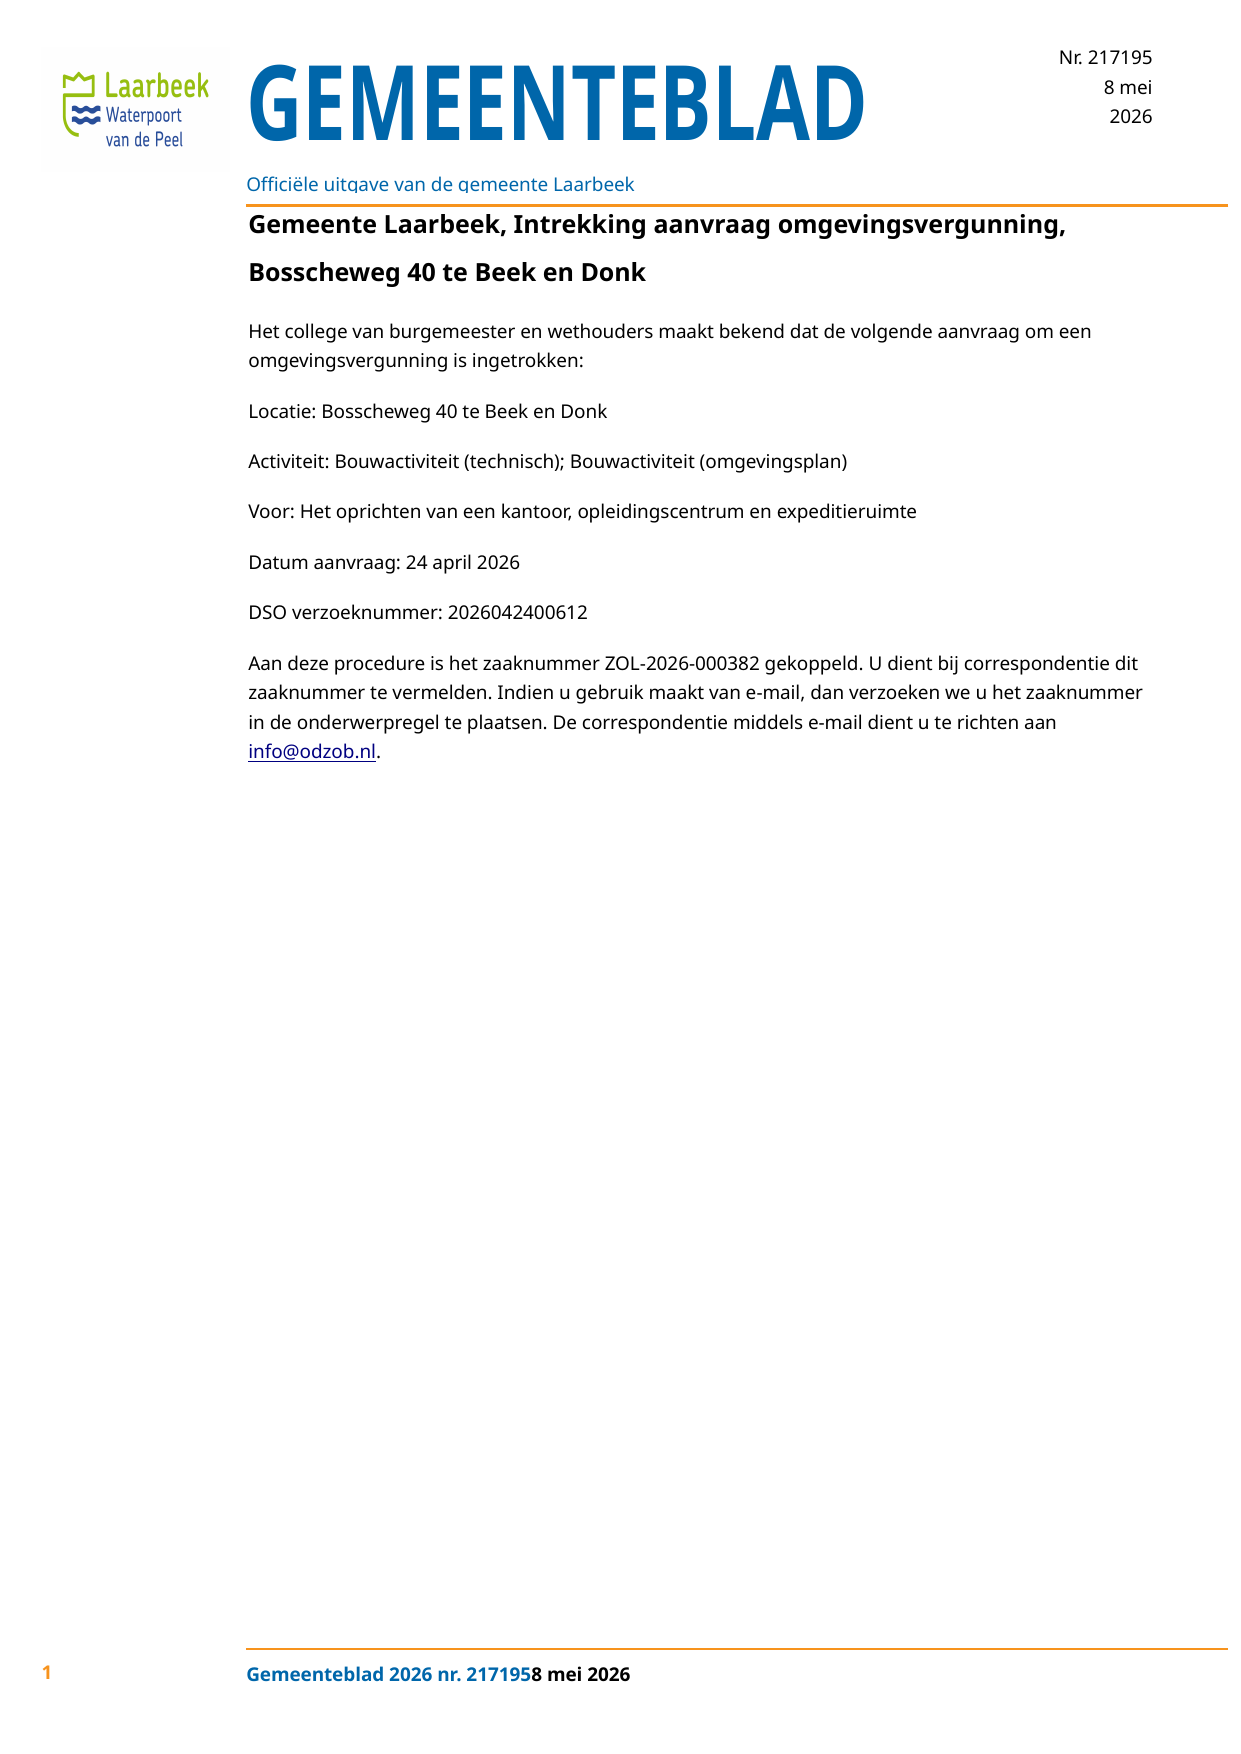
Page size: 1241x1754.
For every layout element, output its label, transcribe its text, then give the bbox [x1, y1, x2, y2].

text Aan deze procedure is het zaaknummer ZOL-2026-000382 gekoppeld. U dient bij correspondentie dit zaaknummer te vermelden. Indien u gebruik maakt van e-mail, dan verzoeken we u het zaaknummer in de onderwerpregel te plaatsen. De correspondentie middels e-mail dient u te richten aan info@odzob.nl. [248, 650, 1152, 764]
text Datum aanvraag: 24 april 2026 [248, 549, 1152, 575]
picture [41, 47, 231, 172]
text Activiteit: Bouwactiviteit (technisch); Bouwactiviteit (omgevingsplan) [248, 448, 1152, 474]
text Locatie: Bosscheweg 40 te Beek en Donk [248, 398, 1152, 424]
text Voor: Het oprichten van een kantoor, opleidingscentrum en expeditieruimte [248, 499, 1152, 524]
text DSO verzoeknummer: 2026042400612 [248, 599, 1152, 625]
text Gemeente Laarbeek, Intrekking aanvraag omgevingsvergunning, Bosscheweg 40 te Beek en Donk [248, 207, 1152, 288]
text Het college van burgemeester en wethouders maakt bekend dat de volgende aanvraag om een omgevingsvergunning is ingetrokken: [248, 318, 1152, 373]
